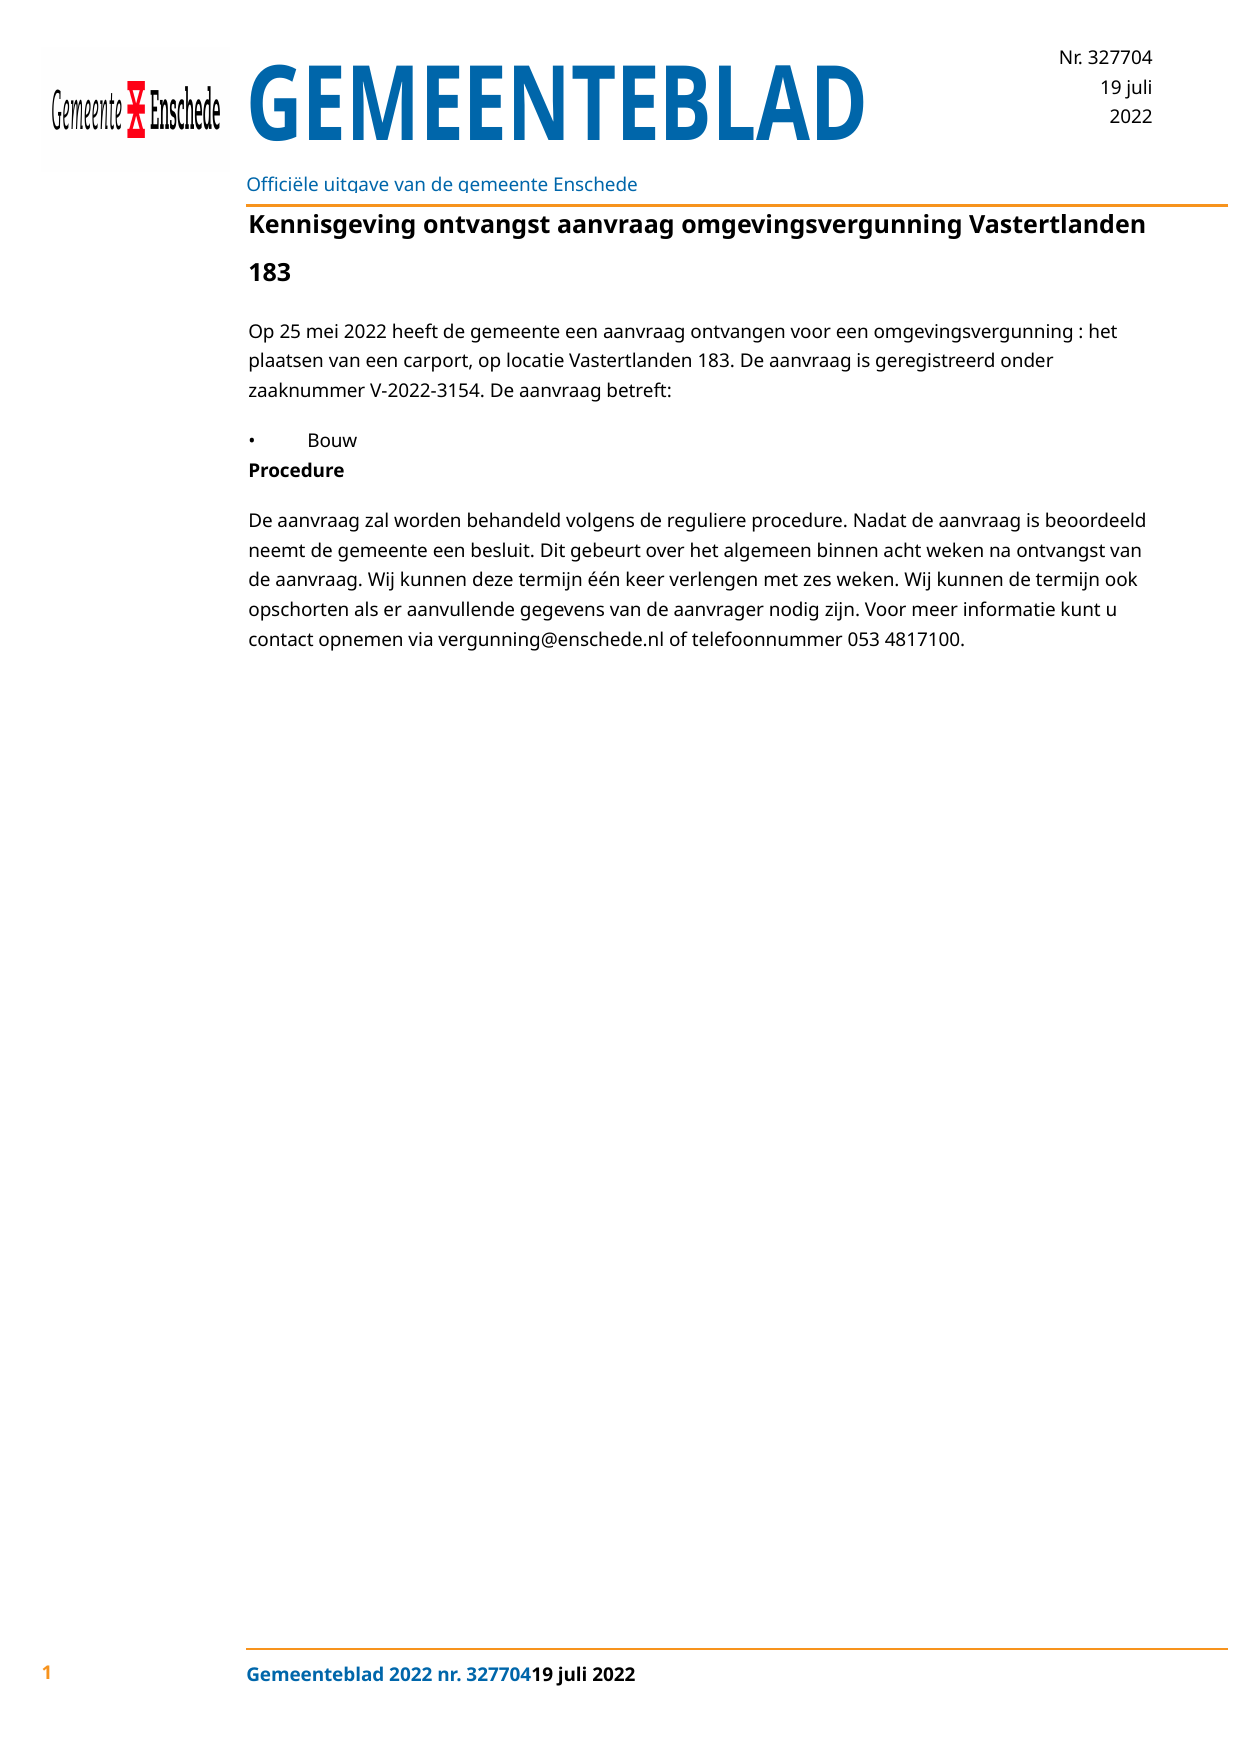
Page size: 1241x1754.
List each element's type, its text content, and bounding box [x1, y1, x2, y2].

text Kennisgeving ontvangst aanvraag omgevingsvergunning Vastertlanden 183 [248, 207, 1152, 288]
text Procedure [248, 457, 1152, 483]
list Bouw [248, 427, 1152, 453]
text Op 25 mei 2022 heeft de gemeente een aanvraag ontvangen voor een omgevingsvergunning : het plaatsen van een carport, op locatie Vastertlanden 183. De aanvraag is geregistreerd onder zaaknummer V-2022-3154. De aanvraag betreft: [248, 318, 1152, 403]
text De aanvraag zal worden behandeld volgens de reguliere procedure. Nadat de aanvraag is beoordeeld neemt de gemeente een besluit. Dit gebeurt over het algemeen binnen acht weken na ontvangst van de aanvraag. Wij kunnen deze termijn één keer verlengen met zes weken. Wij kunnen de termijn ook opschorten als er aanvullende gegevens van de aanvrager nodig zijn. Voor meer informatie kunt u contact opnemen via vergunning@enschede.nl of telefoonnummer 053 4817100. [248, 507, 1152, 652]
picture [41, 47, 231, 172]
